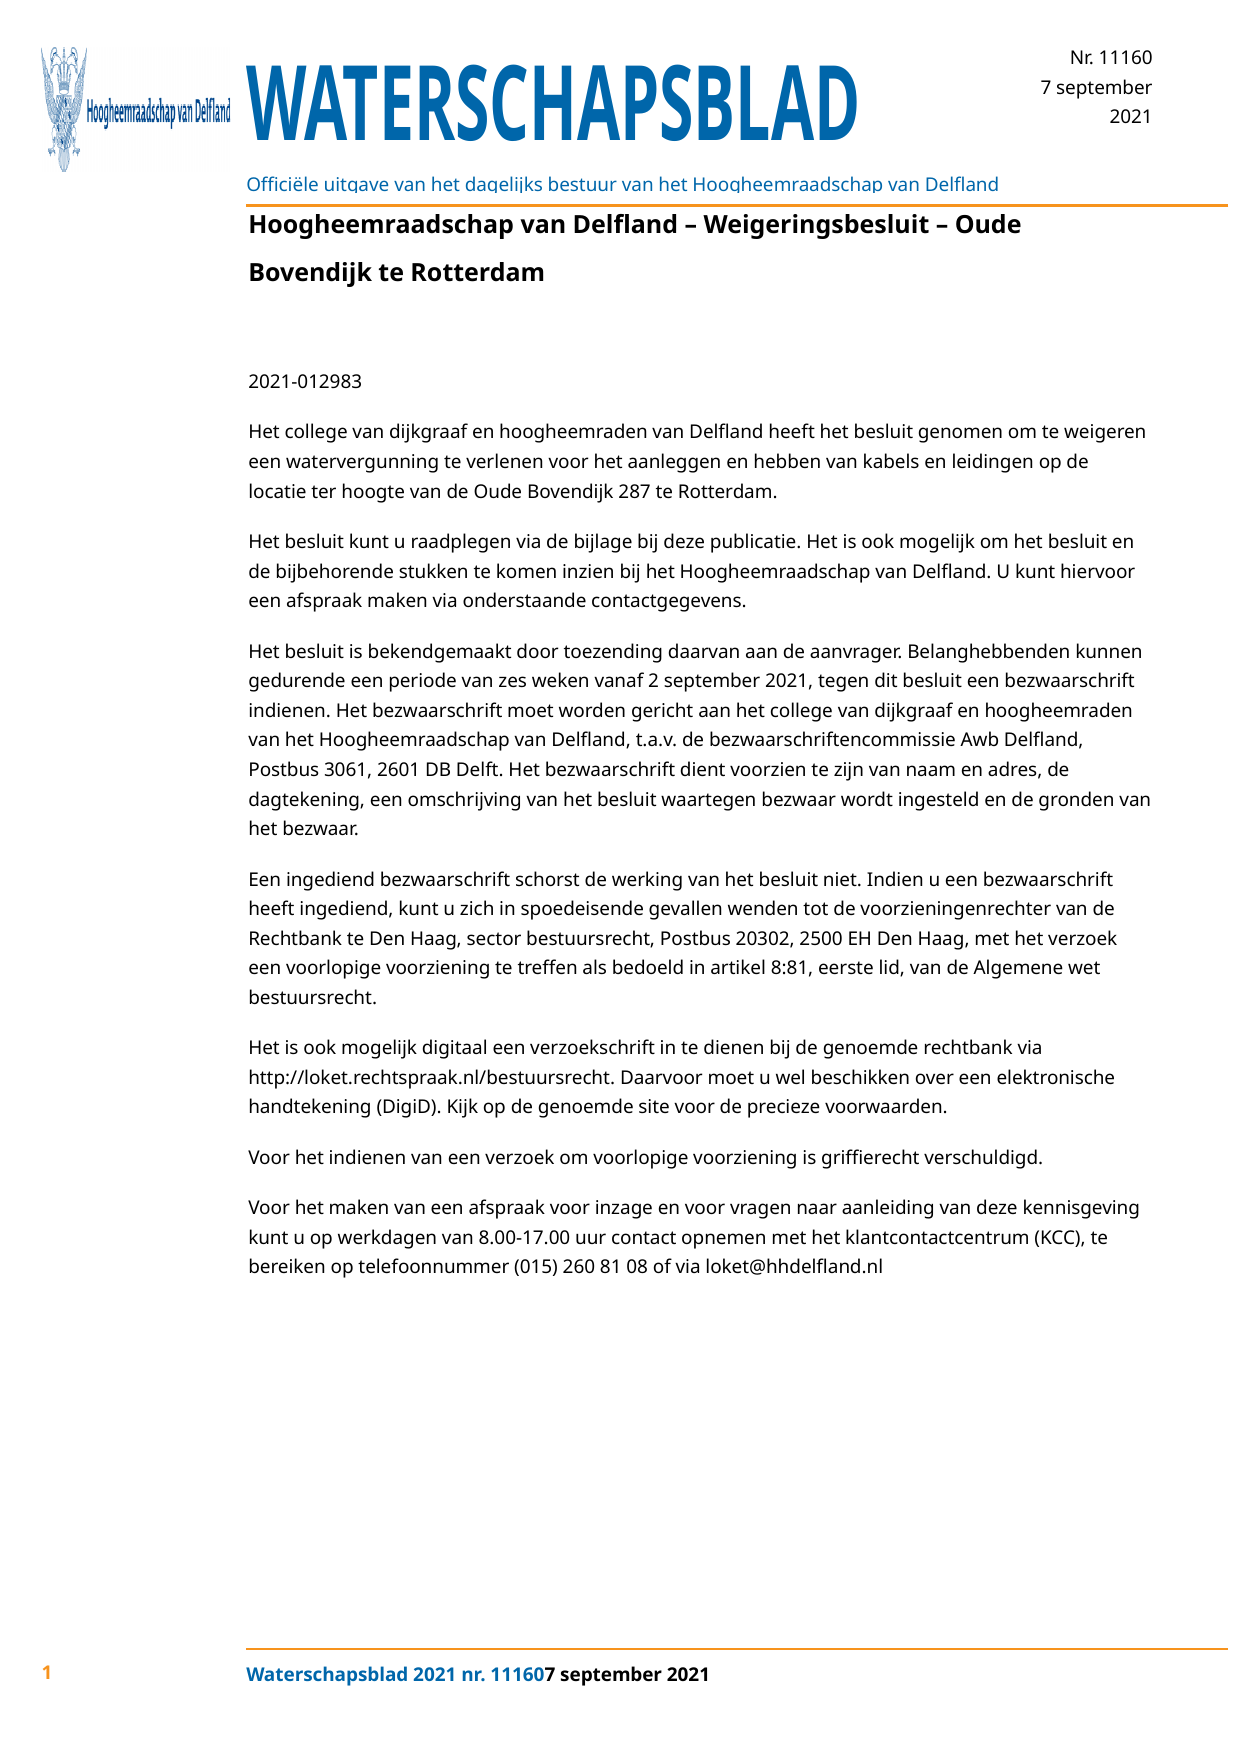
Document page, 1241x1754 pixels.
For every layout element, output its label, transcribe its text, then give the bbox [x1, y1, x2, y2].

text Het besluit kunt u raadplegen via de bijlage bij deze publicatie. Het is ook mogelijk om het besluit en de bijbehorende stukken te komen inzien bij het Hoogheemraadschap van Delfland. U kunt hiervoor een afspraak maken via onderstaande contactgegevens. [248, 528, 1152, 613]
text 2021-012983 [248, 368, 1152, 394]
text Een ingediend bezwaarschrift schorst de werking van het besluit niet. Indien u een bezwaarschrift heeft ingediend, kunt u zich in spoedeisende gevallen wenden tot de voorzieningenrechter van de Rechtbank te Den Haag, sector bestuursrecht, Postbus 20302, 2500 EH Den Haag, met het verzoek een voorlopige voorziening te treffen als bedoeld in artikel 8:81, eerste lid, van de Algemene wet bestuursrecht. [248, 866, 1152, 1010]
text Voor het maken van een afspraak voor inzage en voor vragen naar aanleiding van deze kennisgeving kunt u op werkdagen van 8.00-17.00 uur contact opnemen met het klantcontactcentrum (KCC), te bereiken op telefoonnummer (015) 260 81 08 of via loket@hhdelfland.nl [248, 1194, 1152, 1279]
text Hoogheemraadschap van Delfland – Weigeringsbesluit – Oude Bovendijk te Rotterdam [248, 207, 1152, 288]
picture [41, 47, 231, 172]
text Voor het indienen van een verzoek om voorlopige voorziening is griffierecht verschuldigd. [248, 1144, 1152, 1170]
text Het besluit is bekendgemaakt door toezending daarvan aan de aanvrager. Belanghebbenden kunnen gedurende een periode van zes weken vanaf 2 september 2021, tegen dit besluit een bezwaarschrift indienen. Het bezwaarschrift moet worden gericht aan het college van dijkgraaf en hoogheemraden van het Hoogheemraadschap van Delfland, t.a.v. de bezwaarschriftencommissie Awb Delfland, Postbus 3061, 2601 DB Delft. Het bezwaarschrift dient voorzien te zijn van naam en adres, de dagtekening, een omschrijving van het besluit waartegen bezwaar wordt ingesteld en de gronden van het bezwaar. [248, 638, 1152, 841]
text Het college van dijkgraaf en hoogheemraden van Delfland heeft het besluit genomen om te weigeren een watervergunning te verlenen voor het aanleggen en hebben van kabels en leidingen op de locatie ter hoogte van de Oude Bovendijk 287 te Rotterdam. [248, 419, 1152, 504]
text Het is ook mogelijk digitaal een verzoekschrift in te dienen bij de genoemde rechtbank via http://loket.rechtspraak.nl/bestuursrecht. Daarvoor moet u wel beschikken over een elektronische handtekening (DigiD). Kijk op de genoemde site voor de precieze voorwaarden. [248, 1034, 1152, 1119]
